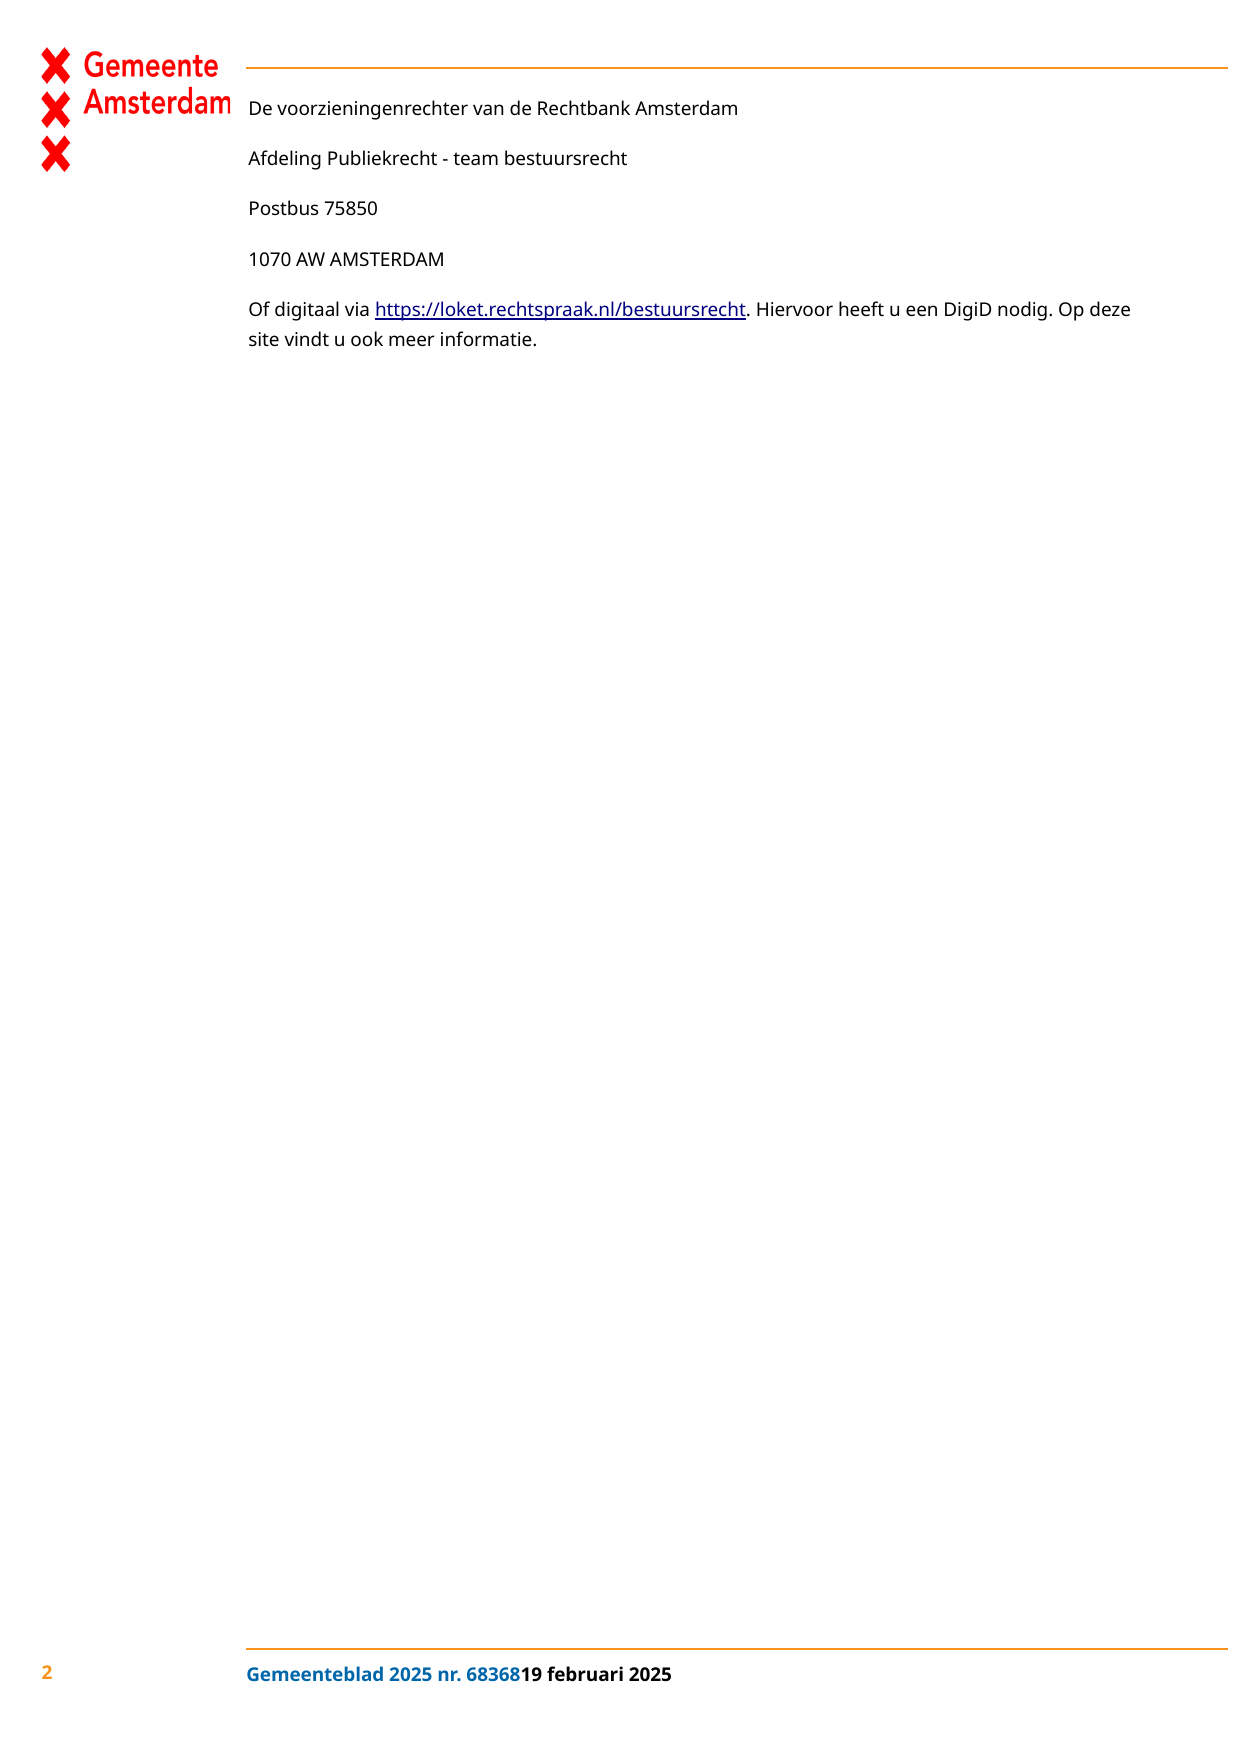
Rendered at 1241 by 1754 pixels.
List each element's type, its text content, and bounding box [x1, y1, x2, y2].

picture [41, 47, 231, 172]
text Afdeling Publiekrecht - team bestuursrecht [248, 145, 1152, 171]
text 1070 AW AMSTERDAM [248, 246, 1152, 272]
text Postbus 75850 [248, 196, 1152, 221]
text Of digitaal via https://loket.rechtspraak.nl/bestuursrecht. Hiervoor heeft u een DigiD nodig. Op deze site vindt u ook meer informatie. [248, 296, 1152, 352]
text De voorzieningenrechter van de Rechtbank Amsterdam [248, 95, 1152, 121]
